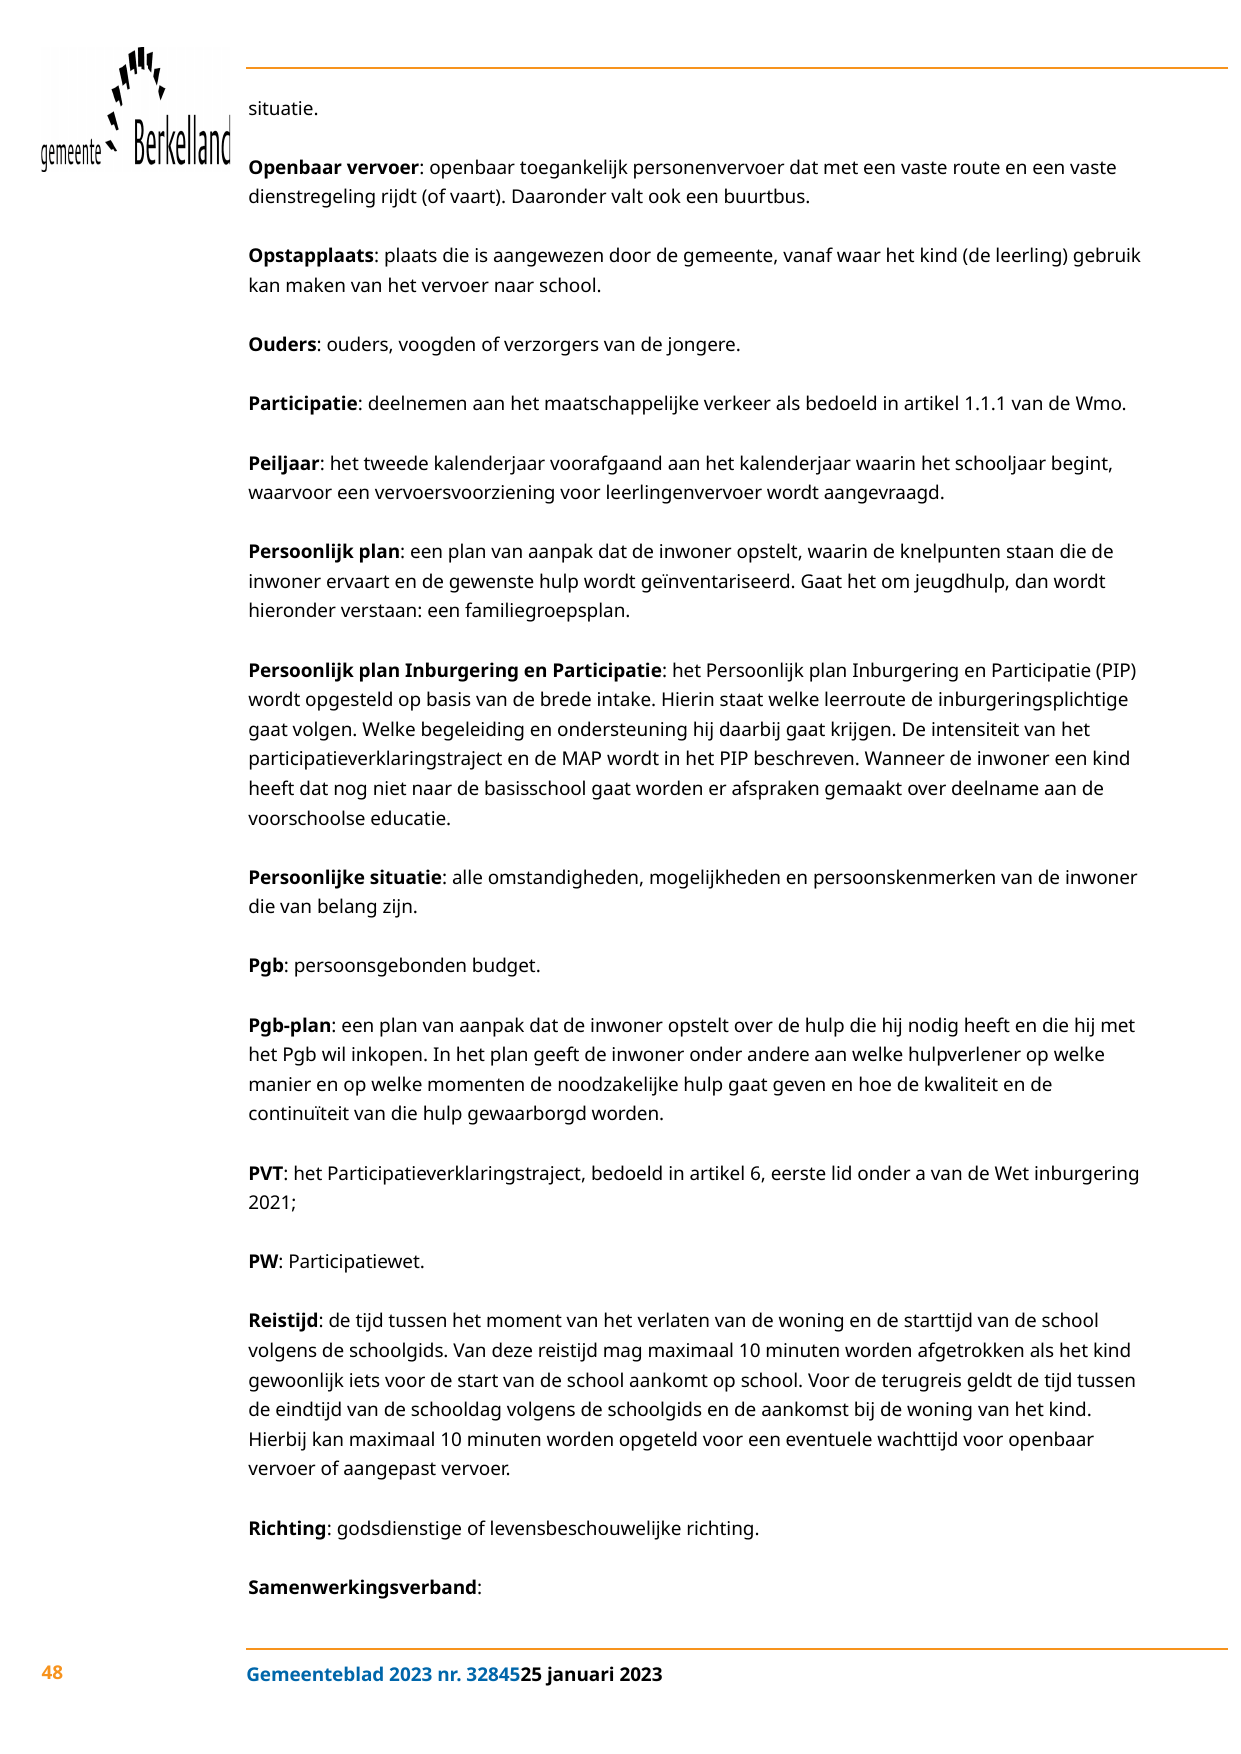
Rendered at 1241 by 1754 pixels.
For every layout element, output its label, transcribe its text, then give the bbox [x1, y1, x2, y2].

text Opstapplaats: plaats die is aangewezen door de gemeente, vanaf waar het kind (de leerling) gebruik kan maken van het vervoer naar school. [248, 243, 1152, 298]
text Openbaar vervoer: openbaar toegankelijk personenvervoer dat met een vaste route en een vaste dienstregeling rijdt (of vaart). Daaronder valt ook een buurtbus. [248, 154, 1152, 209]
text Ouders: ouders, voogden of verzorgers van de jongere. [248, 331, 1152, 357]
text Richting: godsdienstige of levensbeschouwelijke richting. [248, 1515, 1152, 1541]
text situatie. [248, 95, 1152, 121]
text Persoonlijk plan: een plan van aanpak dat de inwoner opstelt, waarin de knelpunten staan die de inwoner ervaart en de gewenste hulp wordt geïnventariseerd. Gaat het om jeugdhulp, dan wordt hieronder verstaan: een familiegroepsplan. [248, 538, 1152, 623]
text Pgb: persoonsgebonden budget. [248, 953, 1152, 978]
text PVT: het Participatieverklaringstraject, bedoeld in artikel 6, eerste lid onder a van de Wet inburgering 2021; [248, 1160, 1152, 1215]
text Samenwerkingsverband: [248, 1574, 1152, 1600]
text Persoonlijk plan Inburgering en Participatie: het Persoonlijk plan Inburgering en Participatie (PIP) wordt opgesteld op basis van de brede intake. Hierin staat welke leerroute de inburgeringsplichtige gaat volgen. Welke begeleiding en ondersteuning hij daarbij gaat krijgen. De intensiteit van het participatieverklaringstraject en de MAP wordt in het PIP beschreven. Wanneer de inwoner een kind heeft dat nog niet naar de basisschool gaat worden er afspraken gemaakt over deelname aan de voorschoolse educatie. [248, 657, 1152, 831]
text Reistijd: de tijd tussen het moment van het verlaten van de woning en de starttijd van de school volgens de schoolgids. Van deze reistijd mag maximaal 10 minuten worden afgetrokken als het kind gewoonlijk iets voor de start van de school aankomt op school. Voor de terugreis geldt de tijd tussen de eindtijd van de schooldag volgens de schoolgids en de aankomst bij de woning van het kind. Hierbij kan maximaal 10 minuten worden opgeteld voor een eventuele wachttijd voor openbaar vervoer of aangepast vervoer. [248, 1308, 1152, 1481]
text Pgb-plan: een plan van aanpak dat de inwoner opstelt over de hulp die hij nodig heeft en die hij met het Pgb wil inkopen. In het plan geeft de inwoner onder andere aan welke hulpverlener op welke manier en op welke momenten de noodzakelijke hulp gaat geven en hoe de kwaliteit en de continuïteit van die hulp gewaarborgd worden. [248, 1012, 1152, 1126]
text Persoonlijke situatie: alle omstandigheden, mogelijkheden en persoonskenmerken van de inwoner die van belang zijn. [248, 864, 1152, 919]
text Participatie: deelnemen aan het maatschappelijke verkeer als bedoeld in artikel 1.1.1 van de Wmo. [248, 391, 1152, 416]
text Peiljaar: het tweede kalenderjaar voorafgaand aan het kalenderjaar waarin het schooljaar begint, waarvoor een vervoersvoorziening voor leerlingenvervoer wordt aangevraagd. [248, 450, 1152, 505]
text PW: Participatiewet. [248, 1248, 1152, 1274]
picture [41, 47, 231, 172]
